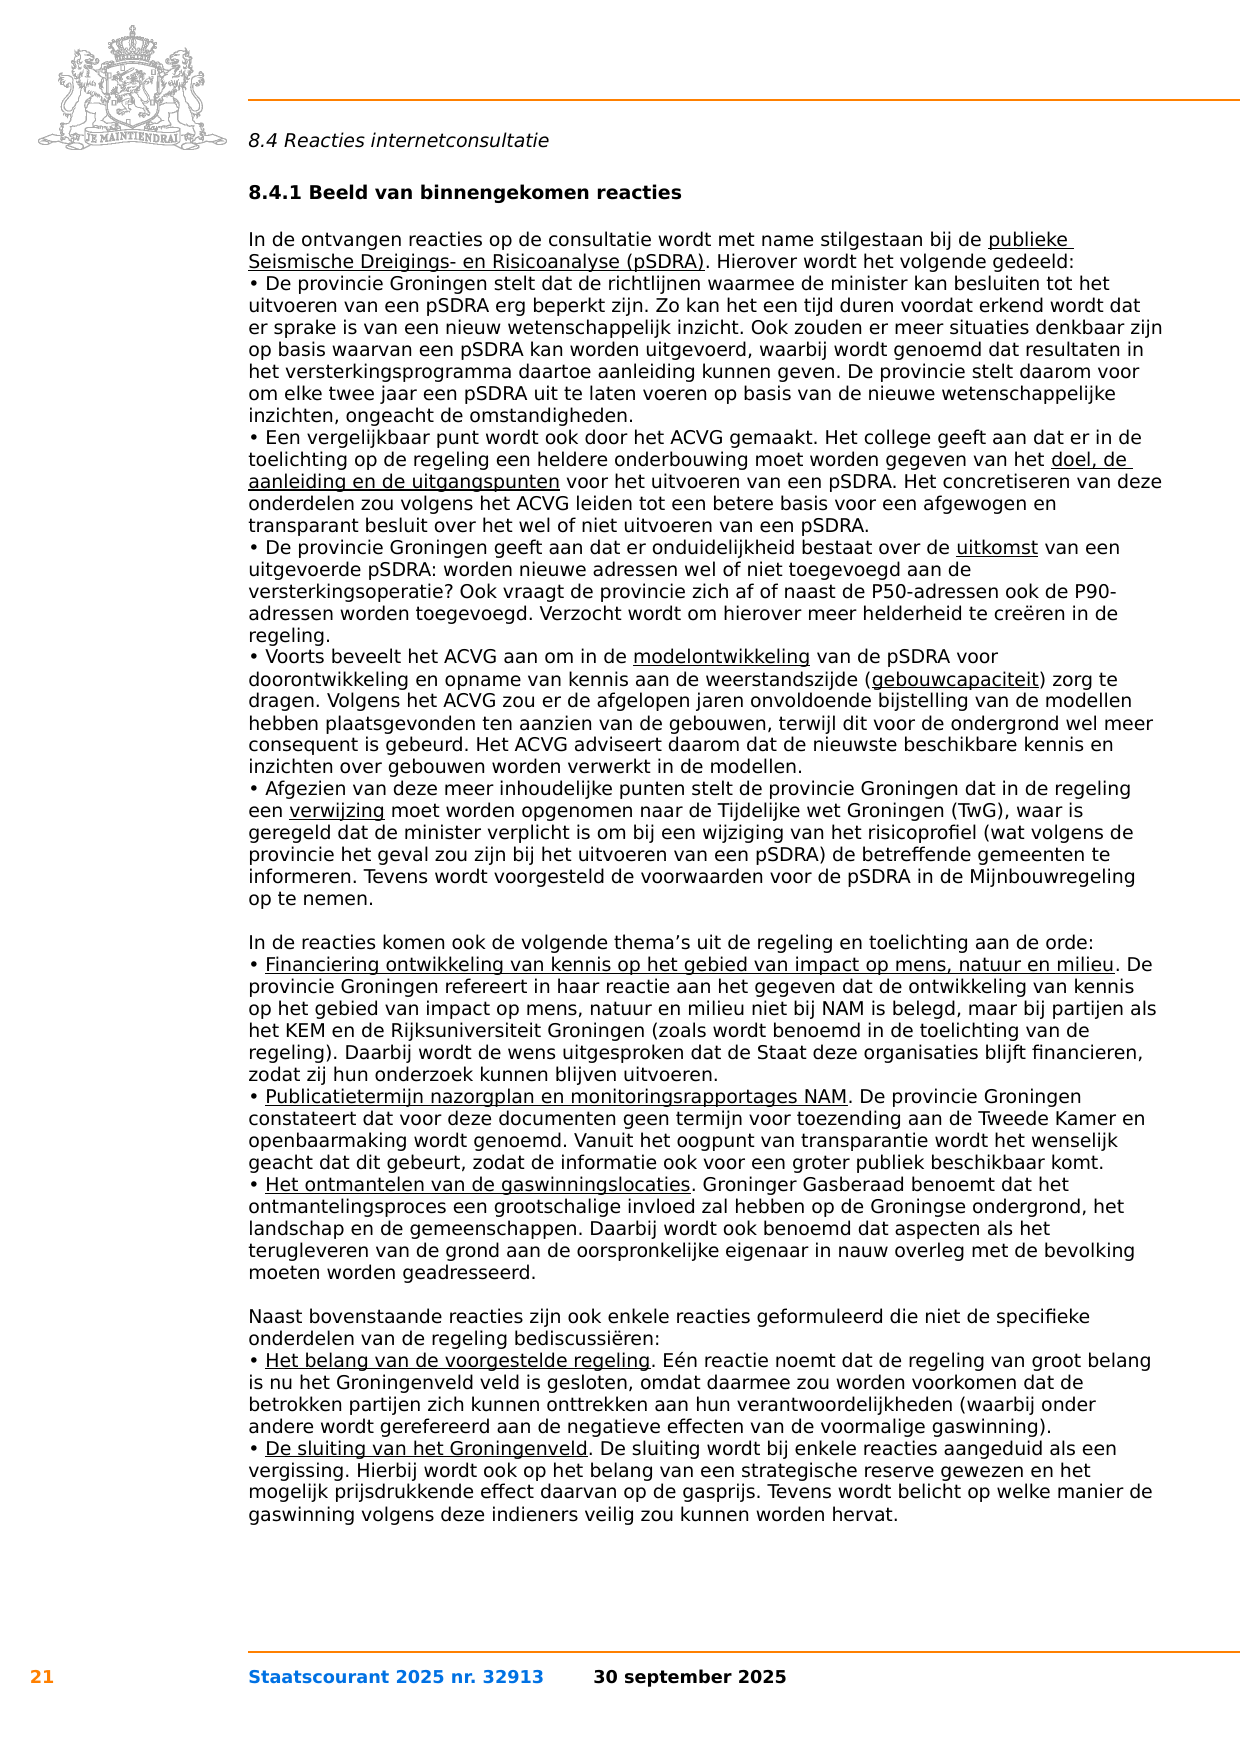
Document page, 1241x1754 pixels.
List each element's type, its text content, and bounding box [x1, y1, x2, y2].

text • Financiering ontwikkeling van kennis op het gebied van impact op mens, natuur en milieu. De provincie Groningen refereert in haar reactie aan het gegeven dat de ontwikkeling van kennis op het gebied van impact op mens, natuur en milieu niet bij NAM is belegd, maar bij partijen als het KEM en de Rijksuniversiteit Groningen (zoals wordt benoemd in de toelichting van de regeling). Daarbij wordt de wens uitgesproken dat de Staat deze organisaties blijft financieren, zodat zij hun onderzoek kunnen blijven uitvoeren. [248, 954, 1163, 1086]
text • Afgezien van deze meer inhoudelijke punten stelt de provincie Groningen dat in de regeling een verwijzing moet worden opgenomen naar de Tijdelijke wet Groningen (TwG), waar is geregeld dat de minister verplicht is om bij een wijziging van het risicoprofiel (wat volgens de provincie het geval zou zijn bij het uitvoeren van een pSDRA) de betreffende gemeenten te informeren. Tevens wordt voorgesteld de voorwaarden voor de pSDRA in de Mijnbouwregeling op te nemen. [248, 778, 1163, 910]
text Naast bovenstaande reacties zijn ook enkele reacties geformuleerd die niet de specifieke onderdelen van de regeling bediscussiëren: [248, 1306, 1163, 1349]
text • De provincie Groningen geeft aan dat er onduidelijkheid bestaat over de uitkomst van een uitgevoerde pSDRA: worden nieuwe adressen wel of niet toegevoegd aan de versterkingsoperatie? Ook vraagt de provincie zich af of naast de P50-adressen ook de P90-adressen worden toegevoegd. Verzocht wordt om hierover meer helderheid te creëren in de regeling. [248, 537, 1163, 646]
text • Het belang van de voorgestelde regeling. Eén reactie noemt dat de regeling van groot belang is nu het Groningenveld veld is gesloten, omdat daarmee zou worden voorkomen dat de betrokken partijen zich kunnen onttrekken aan hun verantwoordelijkheden (waarbij onder andere wordt gerefereerd aan de negatieve effecten van de voormalige gaswinning). [248, 1349, 1163, 1437]
text • De sluiting van het Groningenveld. De sluiting wordt bij enkele reacties aangeduid als een vergissing. Hierbij wordt ook op het belang van een strategische reserve gewezen en het mogelijk prijsdrukkende effect daarvan op de gasprijs. Tevens wordt belicht op welke manier de gaswinning volgens deze indieners veilig zou kunnen worden hervat. [248, 1437, 1163, 1525]
text • De provincie Groningen stelt dat de richtlijnen waarmee de minister kan besluiten tot het uitvoeren van een pSDRA erg beperkt zijn. Zo kan het een tijd duren voordat erkend wordt dat er sprake is van een nieuw wetenschappelijk inzicht. Ook zouden er meer situaties denkbaar zijn op basis waarvan een pSDRA kan worden uitgevoerd, waarbij wordt genoemd dat resultaten in het versterkingsprogramma daartoe aanleiding kunnen geven. De provincie stelt daarom voor om elke twee jaar een pSDRA uit te laten voeren op basis van de nieuwe wetenschappelijke inzichten, ongeacht de omstandigheden. [248, 273, 1163, 427]
text • Voorts beveelt het ACVG aan om in de modelontwikkeling van de pSDRA voor doorontwikkeling en opname van kennis aan de weerstandszijde (gebouwcapaciteit) zorg te dragen. Volgens het ACVG zou er de afgelopen jaren onvoldoende bijstelling van de modellen hebben plaatsgevonden ten aanzien van de gebouwen, terwijl dit voor de ondergrond wel meer consequent is gebeurd. Het ACVG adviseert daarom dat de nieuwste beschikbare kennis en inzichten over gebouwen worden verwerkt in de modellen. [248, 646, 1163, 778]
text • Het ontmantelen van de gaswinningslocaties. Groninger Gasberaad benoemt dat het ontmantelingsproces een grootschalige invloed zal hebben op de Groningse ondergrond, het landschap en de gemeenschappen. Daarbij wordt ook benoemd dat aspecten als het terugleveren van de grond aan de oorspronkelijke eigenaar in nauw overleg met de bevolking moeten worden geadresseerd. [248, 1174, 1163, 1284]
picture [38, 25, 227, 150]
subtitle 8.4.1 Beeld van binnengekomen reacties [248, 182, 1163, 204]
text In de reacties komen ook de volgende thema’s uit de regeling en toelichting aan de orde: [248, 932, 1163, 954]
text In de ontvangen reacties op de consultatie wordt met name stilgestaan bij de publieke Seismische Dreigings- en Risicoanalyse (pSDRA). Hierover wordt het volgende gedeeld: [248, 229, 1163, 273]
subtitle 8.4 Reacties internetconsultatie [248, 130, 1163, 152]
text • Een vergelijkbaar punt wordt ook door het ACVG gemaakt. Het college geeft aan dat er in de toelichting op de regeling een heldere onderbouwing moet worden gegeven van het doel, de aanleiding en de uitgangspunten voor het uitvoeren van een pSDRA. Het concretiseren van deze onderdelen zou volgens het ACVG leiden tot een betere basis voor een afgewogen en transparant besluit over het wel of niet uitvoeren van een pSDRA. [248, 427, 1163, 537]
text • Publicatietermijn nazorgplan en monitoringsrapportages NAM. De provincie Groningen constateert dat voor deze documenten geen termijn voor toezending aan de Tweede Kamer en openbaarmaking wordt genoemd. Vanuit het oogpunt van transparantie wordt het wenselijk geacht dat dit gebeurt, zodat de informatie ook voor een groter publiek beschikbaar komt. [248, 1086, 1163, 1174]
